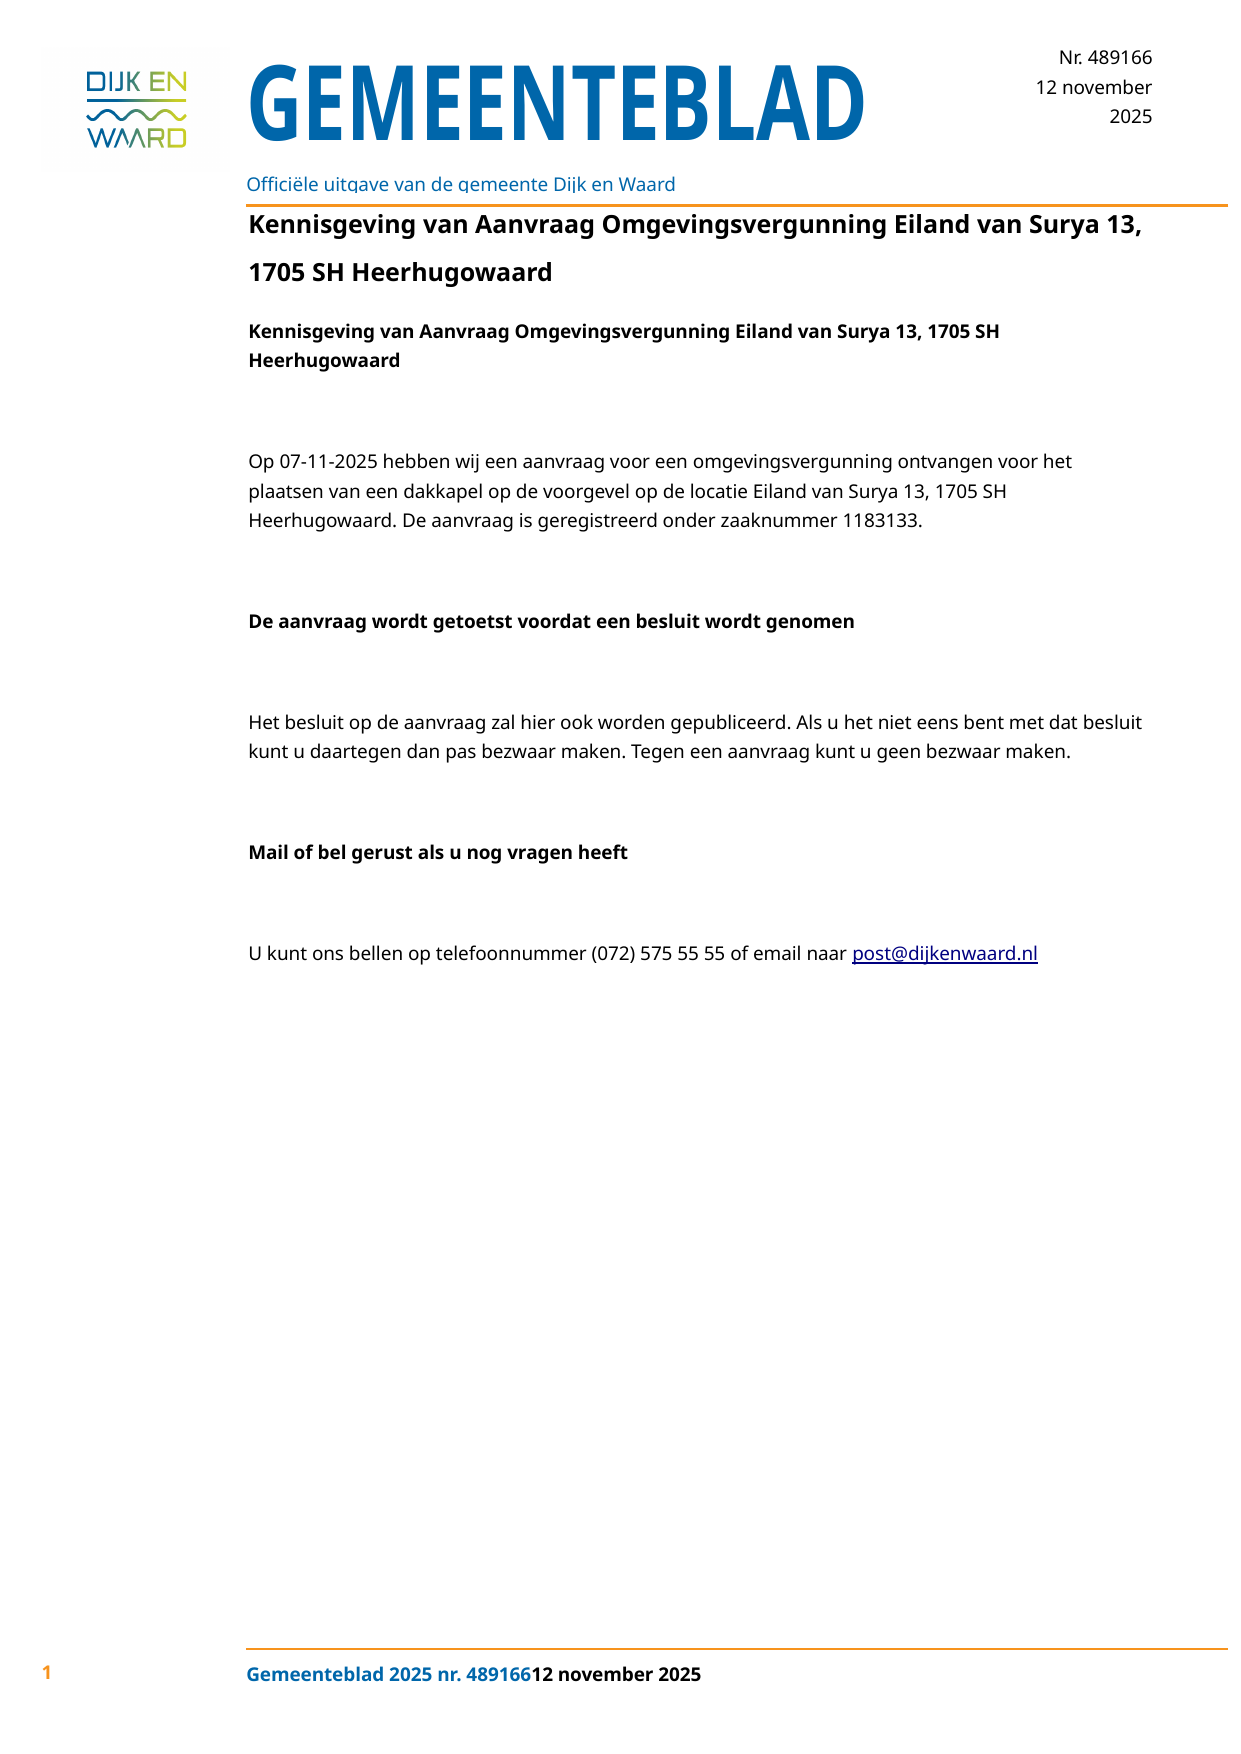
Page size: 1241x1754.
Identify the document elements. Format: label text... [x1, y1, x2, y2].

text De aanvraag wordt getoetst voordat een besluit wordt genomen [248, 608, 1152, 634]
text Op 07-11-2025 hebben wij een aanvraag voor een omgevingsvergunning ontvangen voor het plaatsen van een dakkapel op de voorgevel op de locatie Eiland van Surya 13, 1705 SH Heerhugowaard. De aanvraag is geregistreerd onder zaaknummer 1183133. [248, 448, 1152, 533]
picture [41, 47, 231, 172]
text U kunt ons bellen op telefoonnummer (072) 575 55 55 of email naar post@dijkenwaard.nl [248, 940, 1152, 966]
text Kennisgeving van Aanvraag Omgevingsvergunning Eiland van Surya 13, 1705 SH Heerhugowaard [248, 318, 1152, 373]
text Kennisgeving van Aanvraag Omgevingsvergunning Eiland van Surya 13, 1705 SH Heerhugowaard [248, 207, 1152, 288]
text Het besluit op de aanvraag zal hier ook worden gepubliceerd. Als u het niet eens bent met dat besluit kunt u daartegen dan pas bezwaar maken. Tegen een aanvraag kunt u geen bezwaar maken. [248, 709, 1152, 764]
text Mail of bel gerust als u nog vragen heeft [248, 839, 1152, 865]
